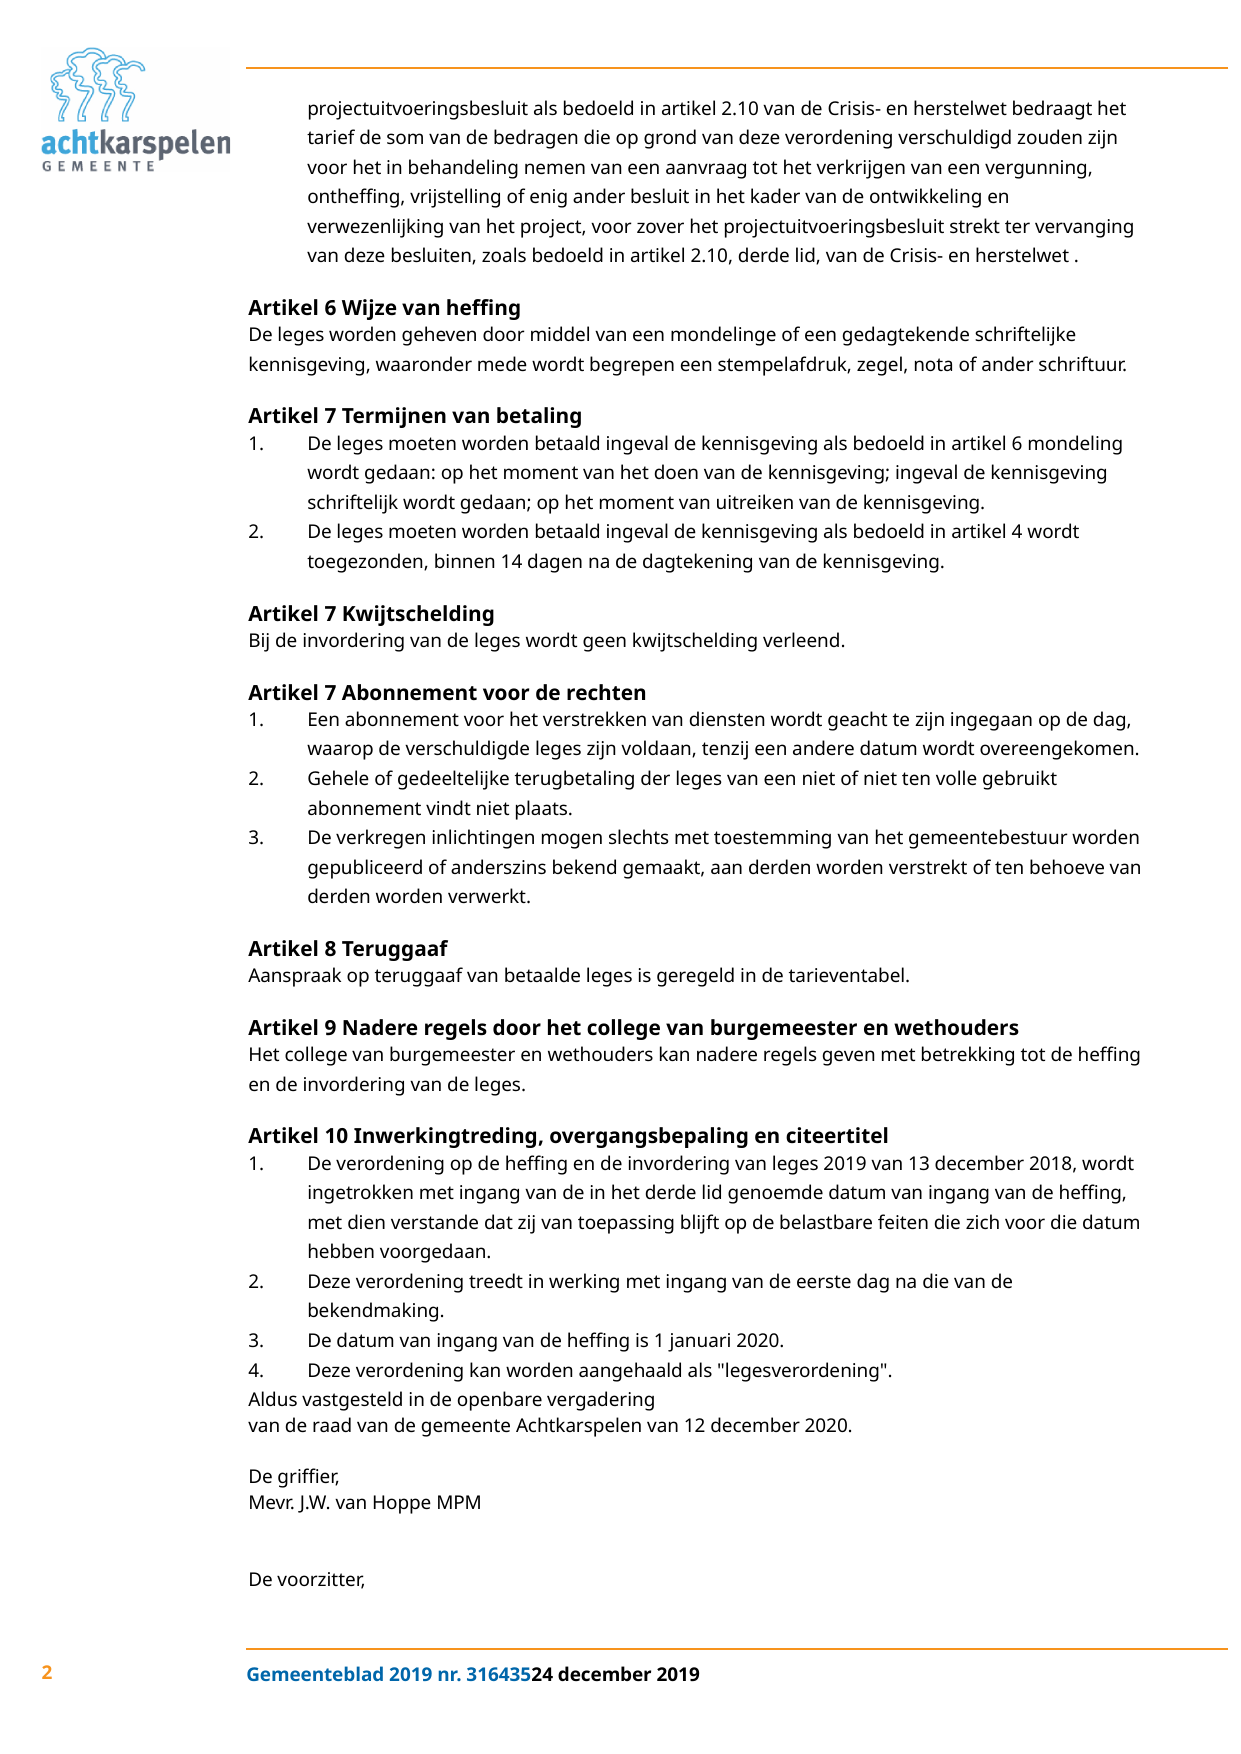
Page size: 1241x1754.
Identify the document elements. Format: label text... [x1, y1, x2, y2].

text Artikel 7 Termijnen van betaling [248, 402, 1152, 430]
list De verkregen inlichtingen mogen slechts met toestemming van het gemeentebestuur worden gepubliceerd of anderszins bekend gemaakt, aan derden worden verstrekt of ten behoeve van derden worden verwerkt. [248, 824, 1152, 909]
list De verordening op de heffing en de invordering van leges 2019 van 13 december 2018, wordt ingetrokken met ingang van de in het derde lid genoemde datum van ingang van de heffing, met dien verstande dat zij van toepassing blijft op de belastbare feiten die zich voor die datum hebben voorgedaan. [248, 1150, 1152, 1264]
text Het college van burgemeester en wethouders kan nadere regels geven met betrekking tot de heffing en de invordering van de leges. [248, 1041, 1152, 1097]
text De voorzitter, [248, 1566, 1152, 1592]
text Artikel 9 Nadere regels door het college van burgemeester en wethouders [248, 1013, 1152, 1041]
list De leges moeten worden betaald ingeval de kennisgeving als bedoeld in artikel 4 wordt toegezonden, binnen 14 dagen na de dagtekening van de kennisgeving. [248, 519, 1152, 574]
list Gehele of gedeeltelijke terugbetaling der leges van een niet of niet ten volle gebruikt abonnement vindt niet plaats. [248, 765, 1152, 821]
text Aldus vastgesteld in de openbare vergadering [248, 1386, 1152, 1412]
text De leges worden geheven door middel van een mondelinge of een gedagtekende schriftelijke kennisgeving, waaronder mede wordt begrepen een stempelafdruk, zegel, nota of ander schriftuur. [248, 322, 1152, 377]
text Artikel 8 Teruggaaf [248, 934, 1152, 962]
text Aanspraak op teruggaaf van betaalde leges is geregeld in de tarieventabel. [248, 962, 1152, 988]
list projectuitvoeringsbesluit als bedoeld in artikel 2.10 van de Crisis- en herstelwet bedraagt het tarief de som van de bedragen die op grond van deze verordening verschuldigd zouden zijn voor het in behandeling nemen van een aanvraag tot het verkrijgen van een vergunning, ontheffing, vrijstelling of enig ander besluit in het kader van de ontwikkeling en verwezenlijking van het project, voor zover het projectuitvoeringsbesluit strekt ter vervanging van deze besluiten, zoals bedoeld in artikel 2.10, derde lid, van de Crisis- en herstelwet . [248, 95, 1152, 268]
text Bij de invordering van de leges wordt geen kwijtschelding verleend. [248, 627, 1152, 653]
text Artikel 6 Wijze van heffing [248, 293, 1152, 322]
list Een abonnement voor het verstrekken van diensten wordt geacht te zijn ingegaan op de dag, waarop de verschuldigde leges zijn voldaan, tenzij een andere datum wordt overeengekomen. [248, 706, 1152, 761]
text van de raad van de gemeente Achtkarspelen van 12 december 2020. [248, 1412, 1152, 1438]
text De griffier, [248, 1463, 1152, 1489]
text Mevr. J.W. van Hoppe MPM [248, 1489, 1152, 1515]
list Deze verordening kan worden aangehaald als "legesverordening". [248, 1357, 1152, 1382]
text Artikel 7 Kwijtschelding [248, 599, 1152, 627]
picture [41, 47, 231, 172]
text Artikel 7 Abonnement voor de rechten [248, 678, 1152, 706]
text Artikel 10 Inwerkingtreding, overgangsbepaling en citeertitel [248, 1121, 1152, 1150]
list De leges moeten worden betaald ingeval de kennisgeving als bedoeld in artikel 6 mondeling wordt gedaan: op het moment van het doen van de kennisgeving; ingeval de kennisgeving schriftelijk wordt gedaan; op het moment van uitreiken van de kennisgeving. [248, 430, 1152, 515]
list De datum van ingang van de heffing is 1 januari 2020. [248, 1327, 1152, 1353]
list Deze verordening treedt in werking met ingang van de eerste dag na die van de bekendmaking. [248, 1268, 1152, 1323]
